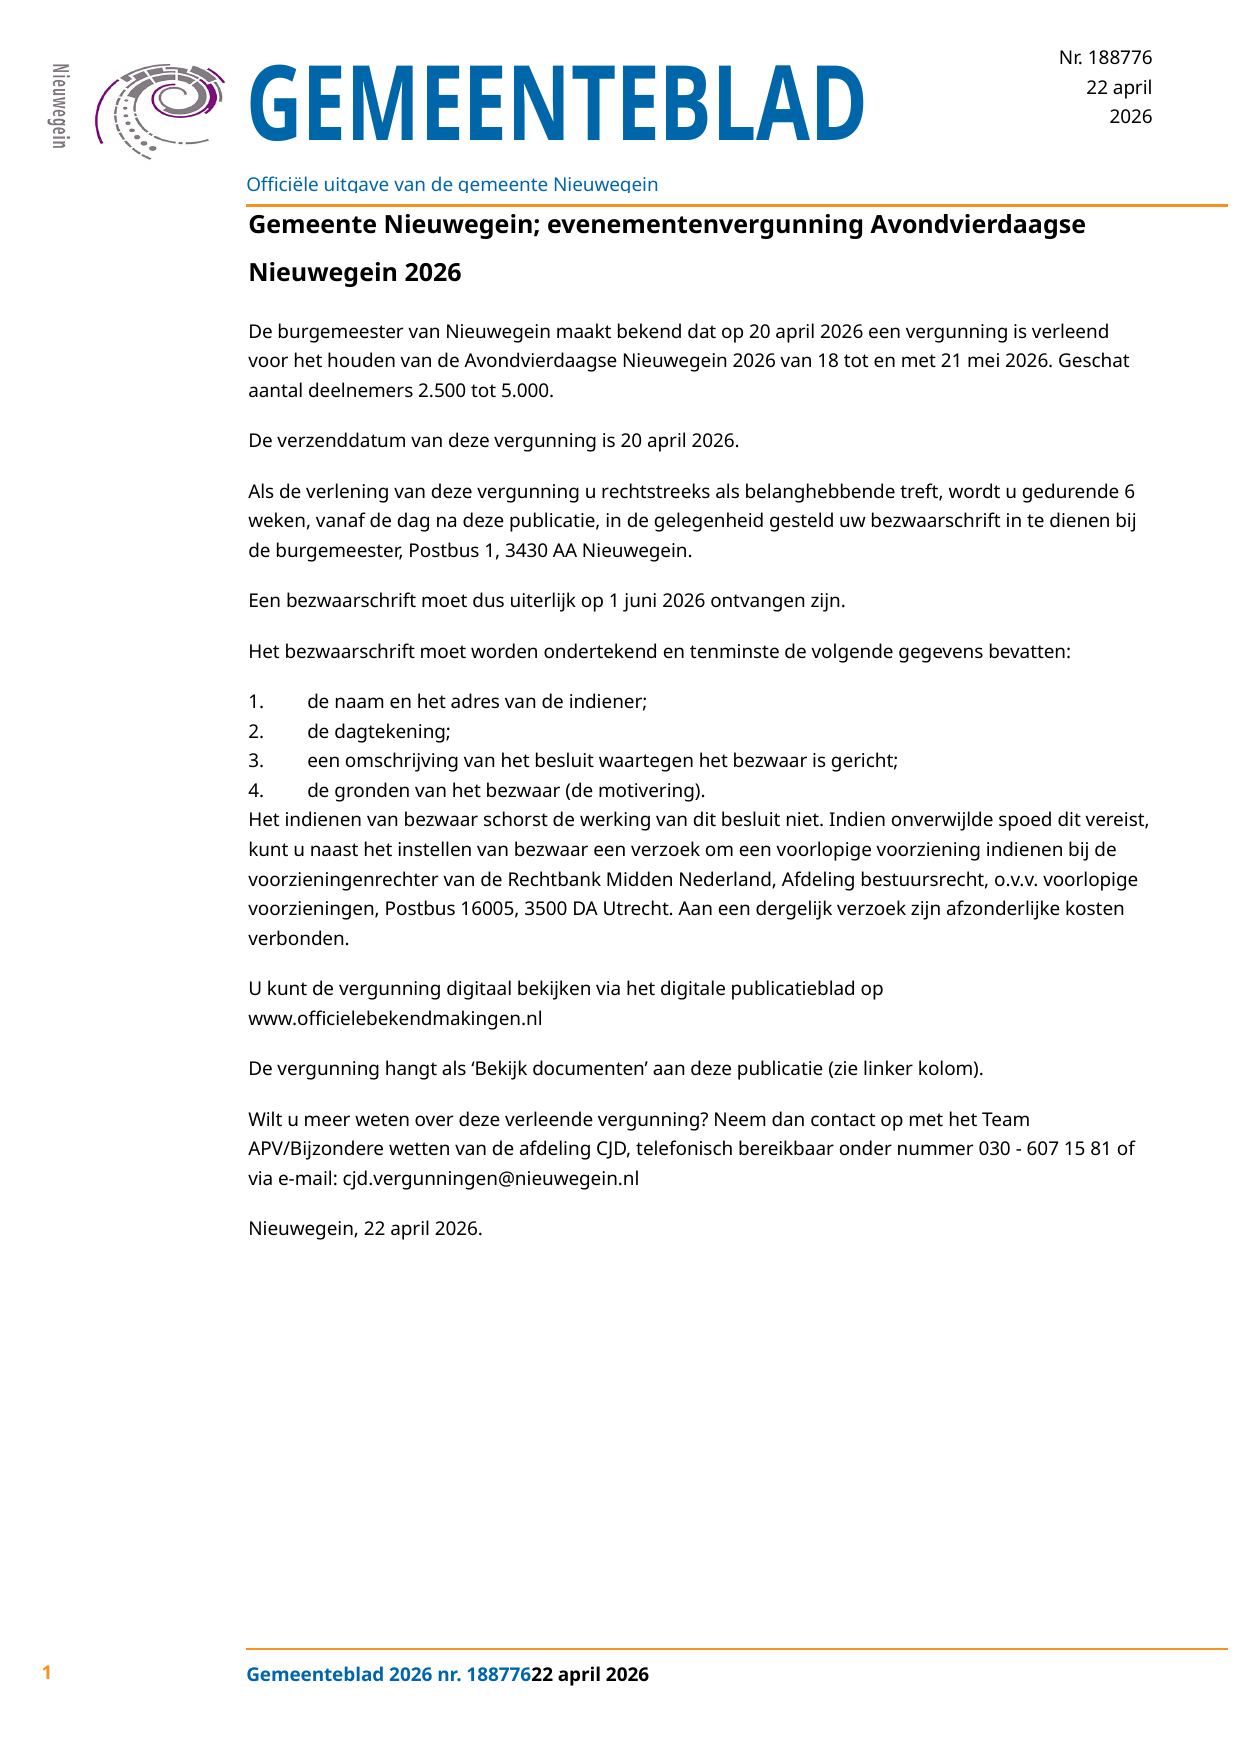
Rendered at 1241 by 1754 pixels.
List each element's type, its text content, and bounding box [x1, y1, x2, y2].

list de dagtekening; [248, 718, 1152, 744]
text Wilt u meer weten over deze verleende vergunning? Neem dan contact op met het Team APV/Bijzondere wetten van de afdeling CJD, telefonisch bereikbaar onder nummer 030 - 607 15 81 of via e-mail: cjd.vergunningen@nieuwegein.nl [248, 1106, 1152, 1191]
list de naam en het adres van de indiener; [248, 688, 1152, 714]
list de gronden van het bezwaar (de motivering). [248, 777, 1152, 803]
picture [41, 47, 231, 172]
text Nieuwegein, 22 april 2026. [248, 1215, 1152, 1241]
text Een bezwaarschrift moet dus uiterlijk op 1 juni 2026 ontvangen zijn. [248, 587, 1152, 613]
text De vergunning hangt als ‘Bekijk documenten’ aan deze publicatie (zie linker kolom). [248, 1055, 1152, 1081]
text Het indienen van bezwaar schorst de werking van dit besluit niet. Indien onverwijlde spoed dit vereist, kunt u naast het instellen van bezwaar een verzoek om een voorlopige voorziening indienen bij de voorzieningenrechter van de Rechtbank Midden Nederland, Afdeling bestuursrecht, o.v.v. voorlopige voorzieningen, Postbus 16005, 3500 DA Utrecht. Aan een dergelijk verzoek zijn afzonderlijke kosten verbonden. [248, 807, 1152, 951]
text De burgemeester van Nieuwegein maakt bekend dat op 20 april 2026 een vergunning is verleend voor het houden van de Avondvierdaagse Nieuwegein 2026 van 18 tot en met 21 mei 2026. Geschat aantal deelnemers 2.500 tot 5.000. [248, 318, 1152, 403]
text U kunt de vergunning digitaal bekijken via het digitale publicatieblad op www.officielebekendmakingen.nl [248, 975, 1152, 1031]
text De verzenddatum van deze vergunning is 20 april 2026. [248, 427, 1152, 453]
text Gemeente Nieuwegein; evenementenvergunning Avondvierdaagse Nieuwegein 2026 [248, 207, 1152, 288]
text Het bezwaarschrift moet worden ondertekend en tenminste de volgende gegevens bevatten: [248, 638, 1152, 664]
list een omschrijving van het besluit waartegen het bezwaar is gericht; [248, 747, 1152, 773]
text Als de verlening van deze vergunning u rechtstreeks als belanghebbende treft, wordt u gedurende 6 weken, vanaf de dag na deze publicatie, in de gelegenheid gesteld uw bezwaarschrift in te dienen bij de burgemeester, Postbus 1, 3430 AA Nieuwegein. [248, 478, 1152, 563]
